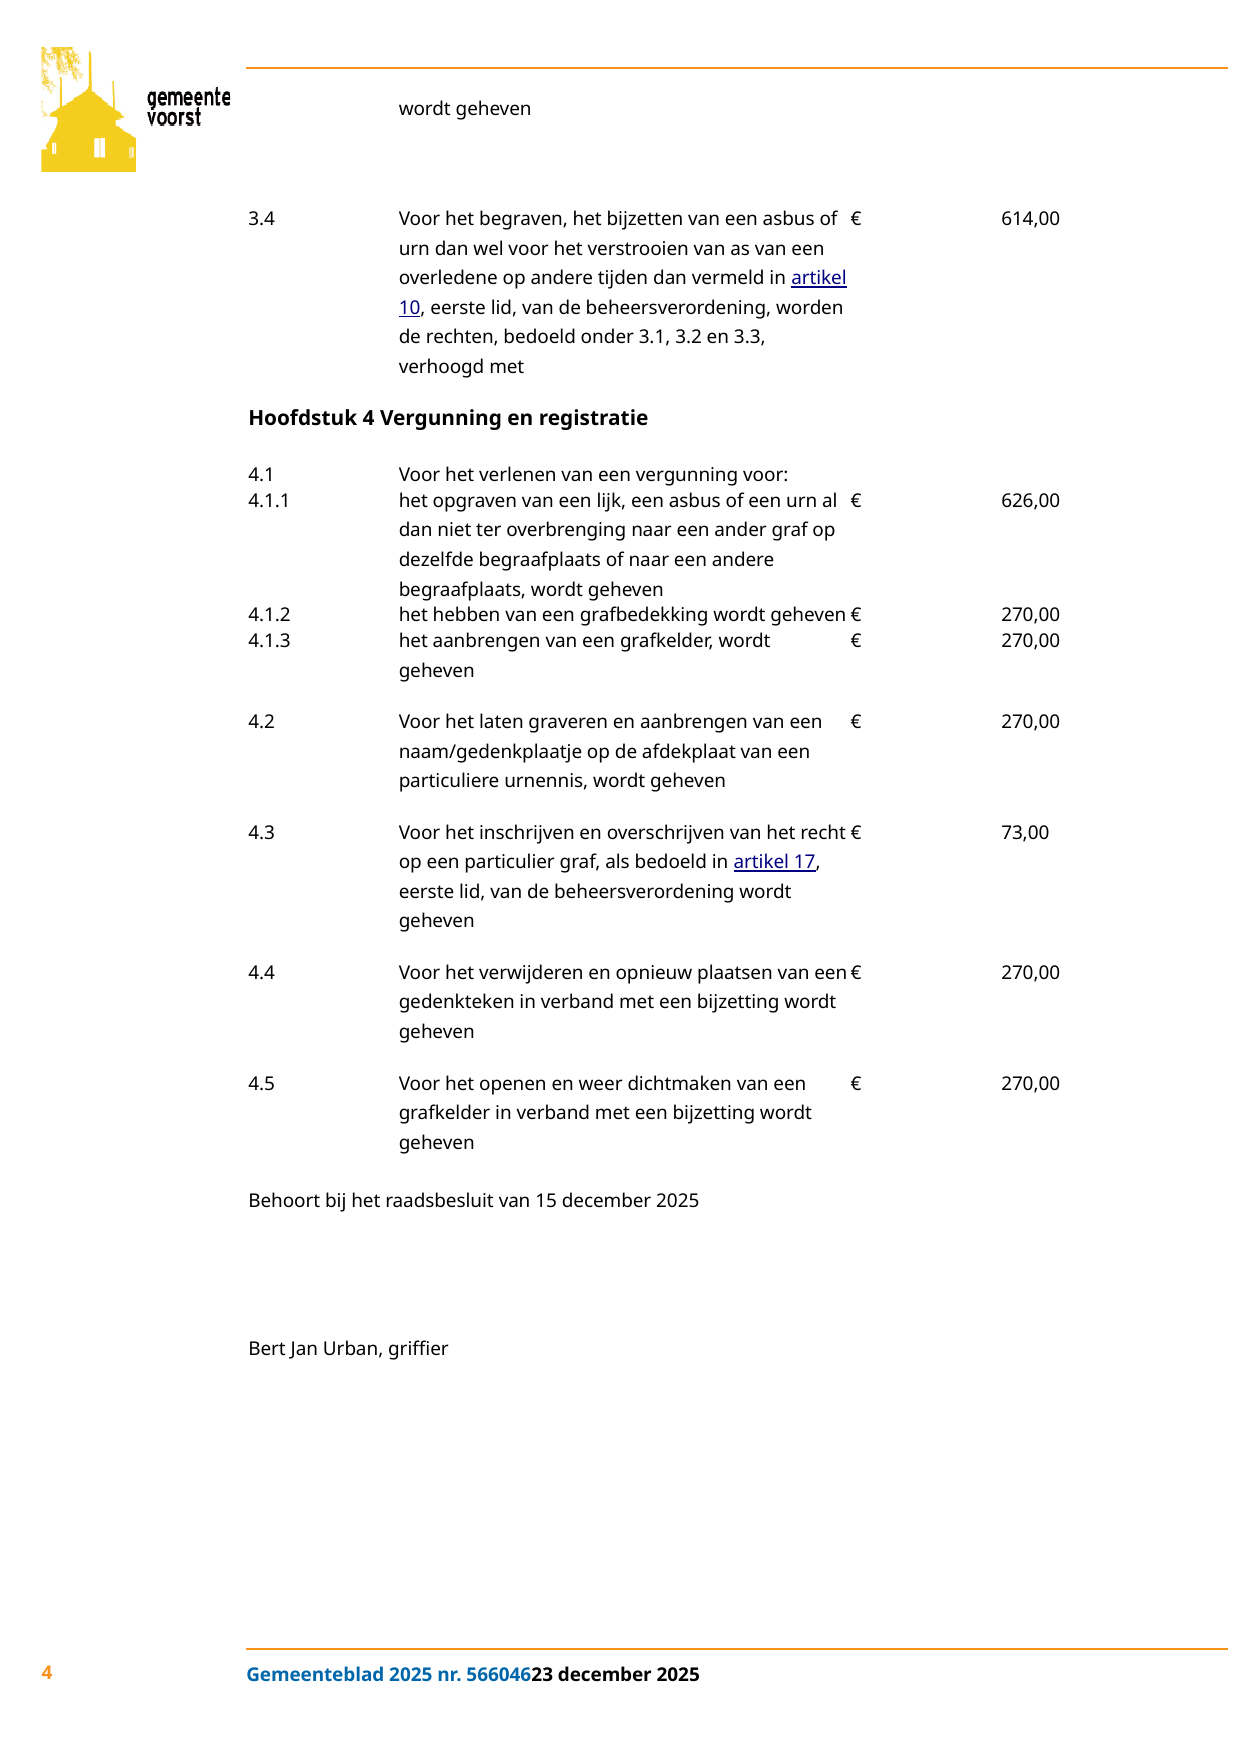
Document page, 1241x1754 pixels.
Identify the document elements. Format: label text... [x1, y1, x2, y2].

table_cell € [850, 1070, 1001, 1154]
table_cell [248, 793, 398, 819]
table_cell wordt geheven [399, 95, 850, 121]
table_cell 270,00 [1001, 627, 1152, 682]
table_cell Voor het inschrijven en overschrijven van het recht op een particulier graf, als bedoeld in artikel 17, eerste lid, van de beheersverordening wordt geheven [399, 819, 850, 933]
table_cell [1001, 1044, 1152, 1070]
table_cell 614,00 [1001, 205, 1152, 379]
table_cell € [850, 627, 1001, 682]
table_cell € [850, 487, 1001, 601]
table_header Voor het verlenen van een vergunning voor: [399, 461, 850, 487]
table_cell € [850, 959, 1001, 1044]
table_cell Voor het laten graveren en aanbrengen van een naam/gedenkplaatje op de afdekplaat van een particuliere urnennis, wordt geheven [399, 708, 850, 793]
table_header 4.1 [248, 461, 398, 487]
table_cell [850, 933, 1001, 959]
table_cell [248, 95, 398, 121]
table_cell 4.1.2 [248, 601, 398, 627]
table_cell [850, 683, 1001, 708]
table_cell € [850, 601, 1001, 627]
table_cell Voor het verwijderen en opnieuw plaatsen van een gedenkteken in verband met een bijzetting wordt geheven [399, 959, 850, 1044]
table_cell 270,00 [1001, 708, 1152, 793]
table_cell 4.1.3 [248, 627, 398, 682]
table_cell 4.4 [248, 959, 398, 1044]
table_cell het aanbrengen van een grafkelder, wordt geheven [399, 627, 850, 682]
table_cell 73,00 [1001, 819, 1152, 933]
table_cell 270,00 [1001, 1070, 1152, 1154]
text Behoort bij het raadsbesluit van 15 december 2025 [248, 1187, 1152, 1213]
table_cell 4.2 [248, 708, 398, 793]
table_cell € [850, 708, 1001, 793]
table_cell [248, 1044, 398, 1070]
table_cell [1001, 95, 1152, 121]
table_cell [399, 1044, 850, 1070]
table_cell 270,00 [1001, 601, 1152, 627]
table_cell 270,00 [1001, 959, 1152, 1044]
table_cell Voor het begraven, het bijzetten van een asbus of urn dan wel voor het verstrooien van as van een overledene op andere tijden dan vermeld in artikel 10, eerste lid, van de beheersverordening, worden de rechten, bedoeld onder 3.1, 3.2 en 3.3, verhoogd met [399, 205, 850, 379]
table_cell [399, 121, 850, 205]
table_cell het opgraven van een lijk, een asbus of een urn al dan niet ter overbrenging naar een ander graf op dezelfde begraafplaats of naar een andere begraafplaats, wordt geheven [399, 487, 850, 601]
table_cell € [850, 205, 1001, 379]
table_cell [850, 793, 1001, 819]
table_cell 3.4 [248, 205, 398, 379]
table_cell [399, 683, 850, 708]
table_cell [1001, 793, 1152, 819]
table_cell [850, 95, 1001, 121]
table_cell 4.3 [248, 819, 398, 933]
table_cell [850, 121, 1001, 205]
table_cell [850, 1044, 1001, 1070]
table_cell [1001, 121, 1152, 205]
table_cell [248, 933, 398, 959]
text Bert Jan Urban, griffier [248, 1335, 1152, 1361]
table_cell € [850, 819, 1001, 933]
table_cell 4.1.1 [248, 487, 398, 601]
table_cell [399, 793, 850, 819]
table_cell het hebben van een grafbedekking wordt geheven [399, 601, 850, 627]
table_cell [248, 121, 398, 205]
table_cell Voor het openen en weer dichtmaken van een grafkelder in verband met een bijzetting wordt geheven [399, 1070, 850, 1154]
table_cell [248, 683, 398, 708]
table_cell [1001, 683, 1152, 708]
table_header [850, 461, 1001, 487]
table_cell [399, 933, 850, 959]
table_cell 626,00 [1001, 487, 1152, 601]
text Hoofdstuk 4 Vergunning en registratie [248, 403, 1152, 432]
picture [41, 47, 231, 172]
table_cell 4.5 [248, 1070, 398, 1154]
table_header [1001, 461, 1152, 487]
table_cell [1001, 933, 1152, 959]
